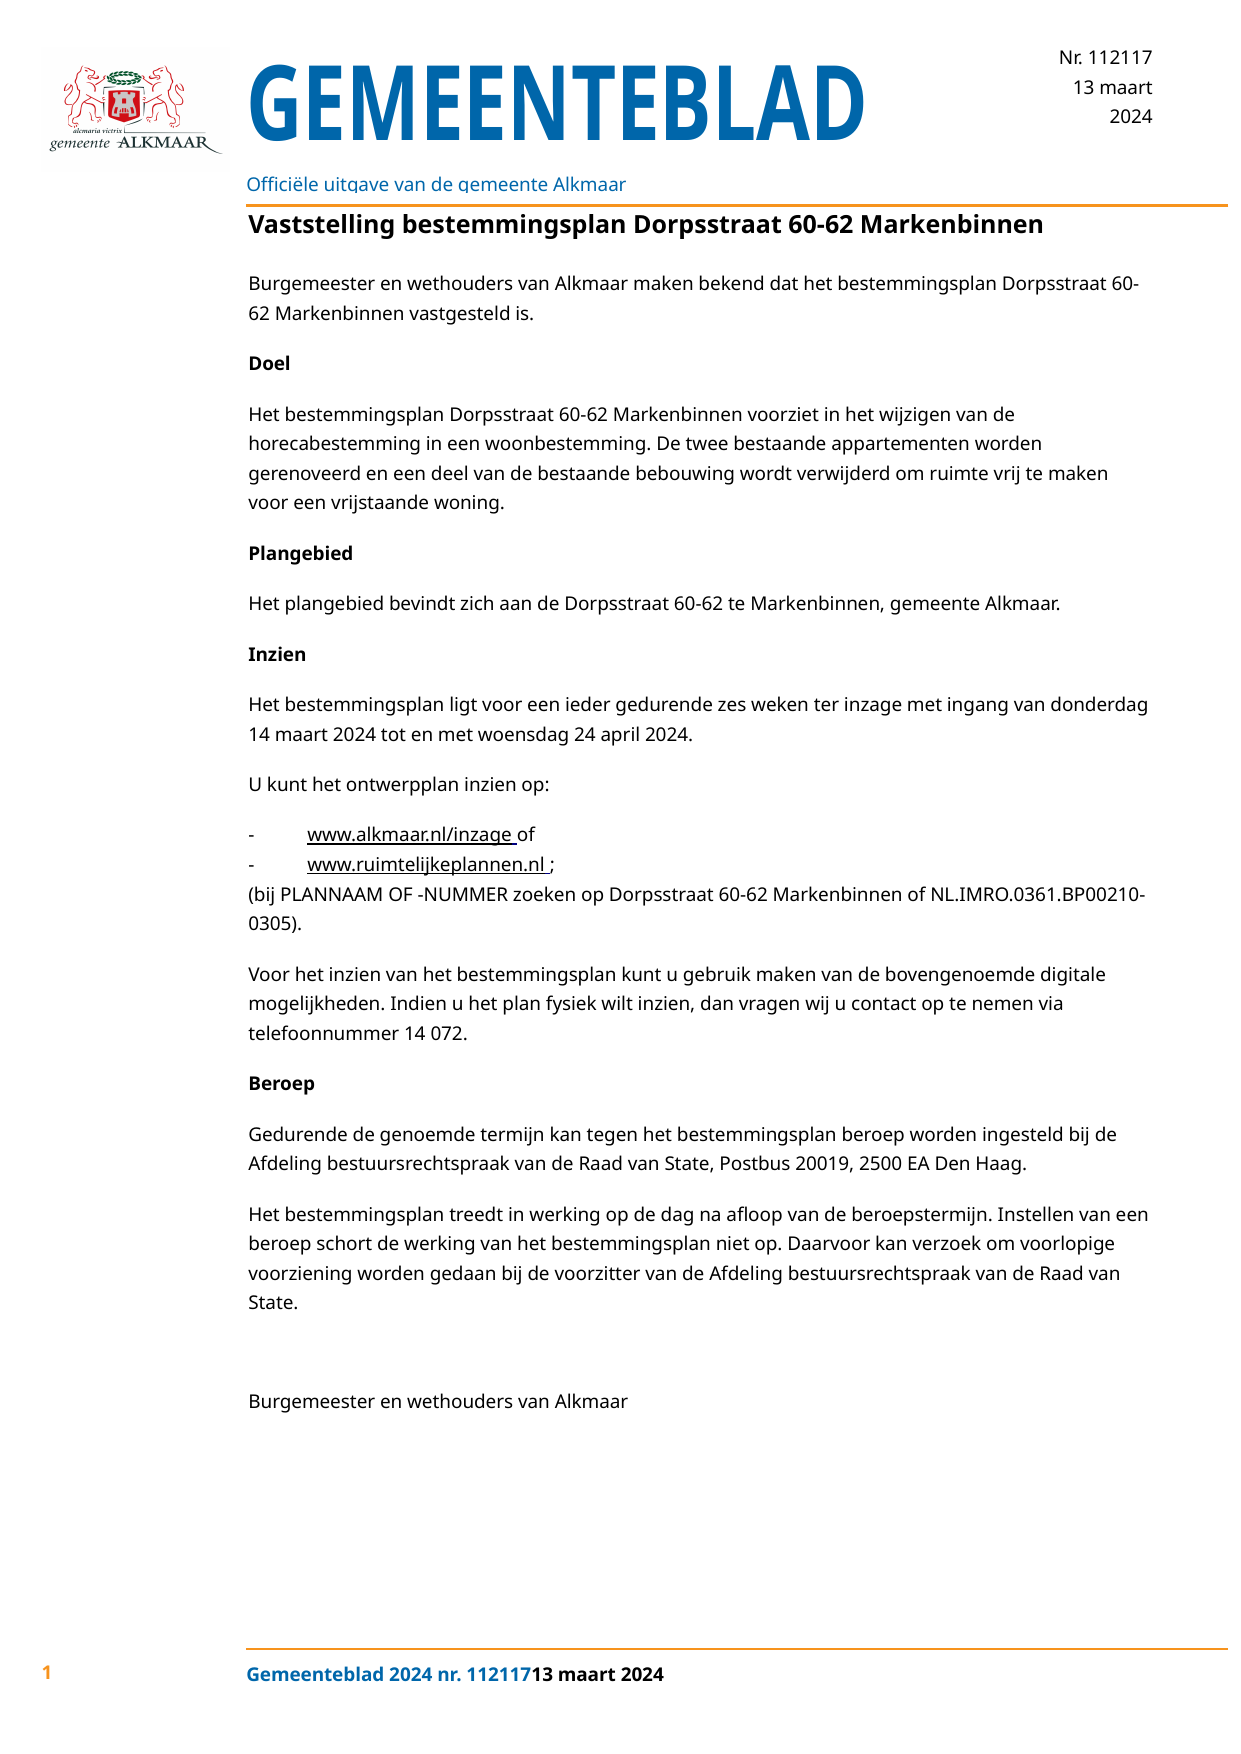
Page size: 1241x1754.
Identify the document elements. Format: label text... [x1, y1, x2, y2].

list www.alkmaar.nl/inzage of [248, 822, 1152, 847]
text Doel [248, 350, 1152, 376]
text Voor het inzien van het bestemmingsplan kunt u gebruik maken van de bovengenoemde digitale mogelijkheden. Indien u het plan fysiek wilt inzien, dan vragen wij u contact op te nemen via telefoonnummer 14 072. [248, 961, 1152, 1046]
text Plangebied [248, 540, 1152, 566]
text Het plangebied bevindt zich aan de Dorpsstraat 60-62 te Markenbinnen, gemeente Alkmaar. [248, 590, 1152, 616]
text Beroep [248, 1070, 1152, 1096]
picture [41, 47, 231, 172]
text (bij PLANNAAM OF -NUMMER zoeken op Dorpsstraat 60-62 Markenbinnen of NL.IMRO.0361.BP00210-0305). [248, 881, 1152, 936]
text Vaststelling bestemmingsplan Dorpsstraat 60-62 Markenbinnen [248, 207, 1152, 241]
text Burgemeester en wethouders van Alkmaar maken bekend dat het bestemmingsplan Dorpsstraat 60-62 Markenbinnen vastgesteld is. [248, 270, 1152, 326]
text Het bestemmingsplan treedt in werking op de dag na afloop van de beroepstermijn. Instellen van een beroep schort de werking van het bestemmingsplan niet op. Daarvoor kan verzoek om voorlopige voorziening worden gedaan bij de voorzitter van de Afdeling bestuursrechtspraak van de Raad van State. [248, 1201, 1152, 1315]
text U kunt het ontwerpplan inzien op: [248, 771, 1152, 797]
text Gedurende de genoemde termijn kan tegen het bestemmingsplan beroep worden ingesteld bij de Afdeling bestuursrechtspraak van de Raad van State, Postbus 20019, 2500 EA Den Haag. [248, 1121, 1152, 1176]
text Het bestemmingsplan ligt voor een ieder gedurende zes weken ter inzage met ingang van donderdag 14 maart 2024 tot en met woensdag 24 april 2024. [248, 691, 1152, 746]
text Het bestemmingsplan Dorpsstraat 60-62 Markenbinnen voorziet in het wijzigen van de horecabestemming in een woonbestemming. De twee bestaande appartementen worden gerenoveerd en een deel van de bestaande bebouwing wordt verwijderd om ruimte vrij te maken voor een vrijstaande woning. [248, 401, 1152, 515]
list www.ruimtelijkeplannen.nl ; [248, 851, 1152, 877]
text Burgemeester en wethouders van Alkmaar [248, 1389, 1152, 1414]
text Inzien [248, 641, 1152, 666]
